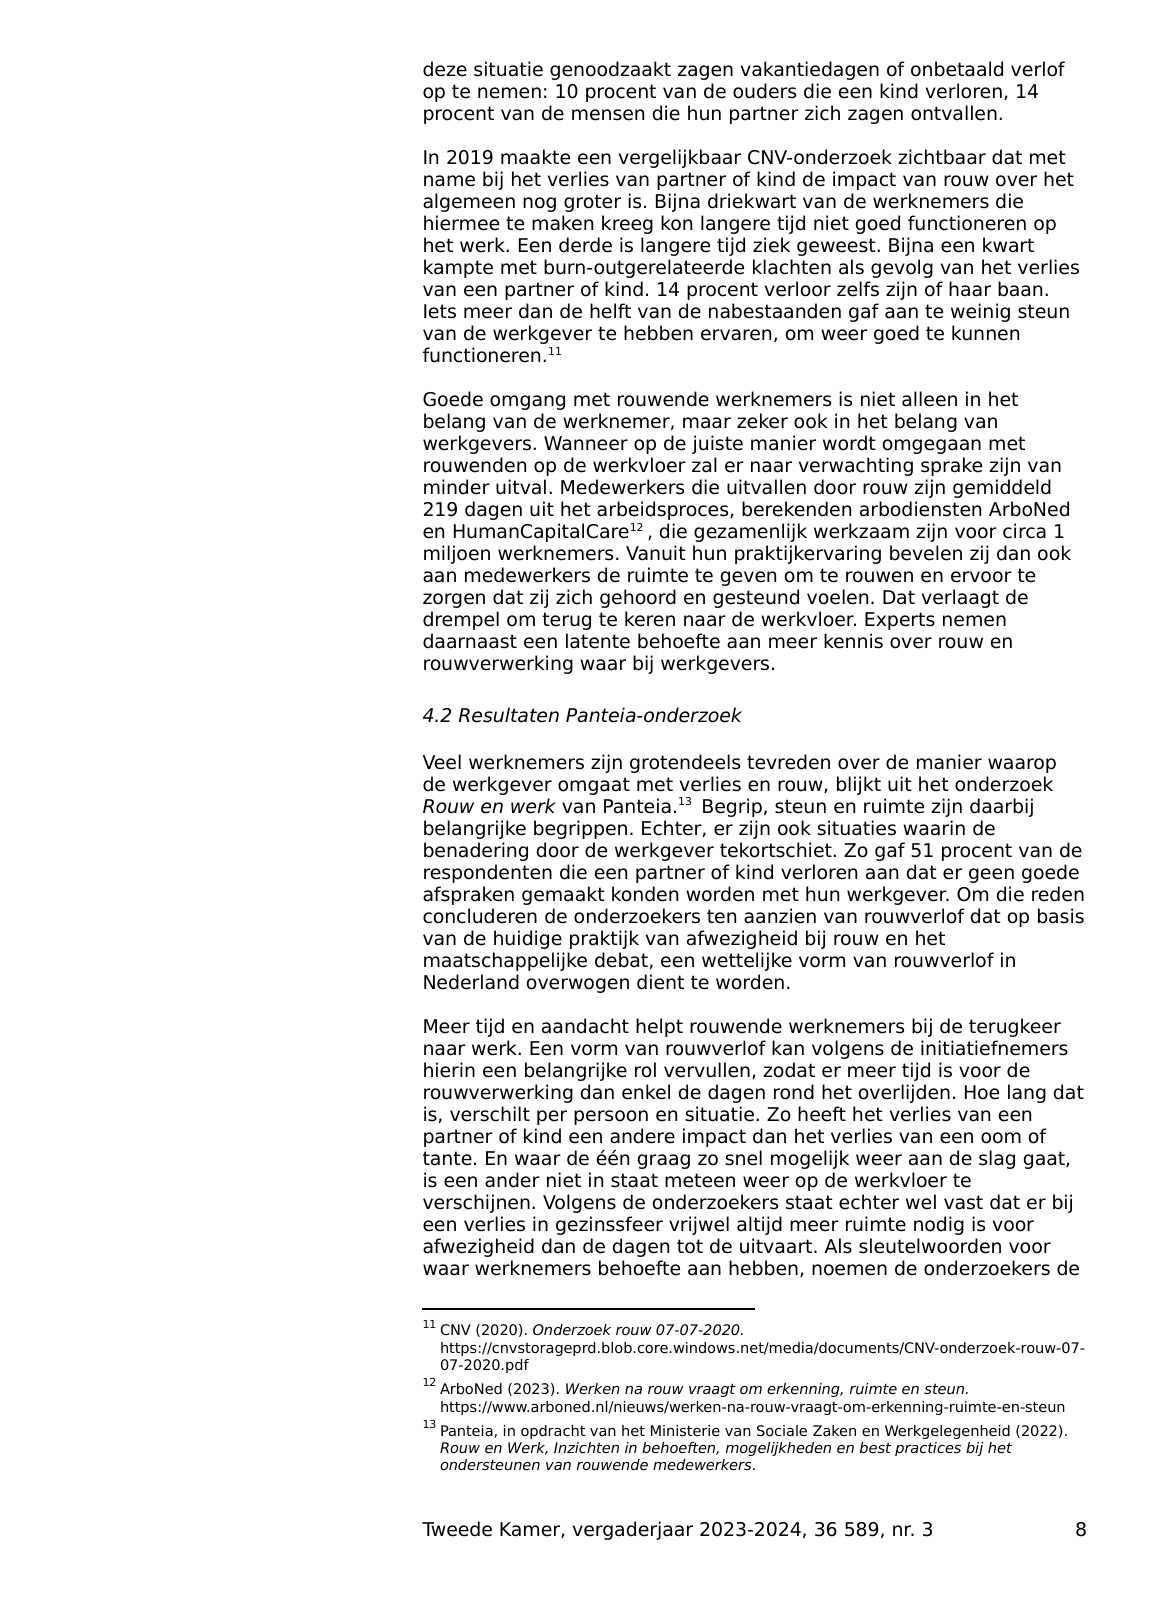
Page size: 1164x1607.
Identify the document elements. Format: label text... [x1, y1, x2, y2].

text ArboNed (2023). Werken na rouw vraagt om erkenning, ruimte en steun. https://www.arboned.nl/nieuws/werken-na-rouw-vraagt-om-erkenning-ruimte-en-steun [422, 1377, 1087, 1416]
text Goede omgang met rouwende werknemers is niet alleen in het belang van de werknemer, maar zeker ook in het belang van werkgevers. Wanneer op de juiste manier wordt omgegaan met rouwenden op de werkvloer zal er naar verwachting sprake zijn van minder uitval. Medewerkers die uitvallen door rouw zijn gemiddeld 219 dagen uit het arbeidsproces, berekenden arbodiensten ArboNed en HumanCapitalCare, die gezamenlijk werkzaam zijn voor circa 1 miljoen werknemers. Vanuit hun praktijkervaring bevelen zij dan ook aan medewerkers de ruimte te geven om te rouwen en ervoor te zorgen dat zij zich gehoord en gesteund voelen. Dat verlaagt de drempel om terug te keren naar de werkvloer. Experts nemen daarnaast een latente behoefte aan meer kennis over rouw en rouwverwerking waar bij werkgevers. [422, 389, 1087, 675]
text Veel werknemers zijn grotendeels tevreden over de manier waarop de werkgever omgaat met verlies en rouw, blijkt uit het onderzoek Rouw en werk van Panteia. Begrip, steun en ruimte zijn daarbij belangrijke begrippen. Echter, er zijn ook situaties waarin de benadering door de werkgever tekortschiet. Zo gaf 51 procent van de respondenten die een partner of kind verloren aan dat er geen goede afspraken gemaakt konden worden met hun werkgever. Om die reden concluderen de onderzoekers ten aanzien van rouwverlof dat op basis van de huidige praktijk van afwezigheid bij rouw en het maatschappelijke debat, een wettelijke vorm van rouwverlof in Nederland overwogen dient te worden. [422, 752, 1087, 994]
text In 2019 maakte een vergelijkbaar CNV-onderzoek zichtbaar dat met name bij het verlies van partner of kind de impact van rouw over het algemeen nog groter is. Bijna driekwart van de werknemers die hiermee te maken kreeg kon langere tijd niet goed functioneren op het werk. Een derde is langere tijd ziek geweest. Bijna een kwart kampte met burn-outgerelateerde klachten als gevolg van het verlies van een partner of kind. 14 procent verloor zelfs zijn of haar baan. Iets meer dan de helft van de nabestaanden gaf aan te weinig steun van de werkgever te hebben ervaren, om weer goed te kunnen functioneren. [422, 147, 1087, 367]
text Panteia, in opdracht van het Ministerie van Sociale Zaken en Werkgelegenheid (2022). Rouw en Werk, Inzichten in behoeften, mogelijkheden en best practices bij het ondersteunen van rouwende medewerkers. [422, 1418, 1087, 1474]
subtitle 4.2 Resultaten Panteia-onderzoek [422, 705, 1087, 727]
text CNV (2020). Onderzoek rouw 07-07-2020. https://cnvstorageprd.blob.core.windows.net/media/documents/CNV-onderzoek-rouw-07-07-2020.pdf [422, 1318, 1087, 1374]
text deze situatie genoodzaakt zagen vakantiedagen of onbetaald verlof op te nemen: 10 procent van de ouders die een kind verloren, 14 procent van de mensen die hun partner zich zagen ontvallen. [422, 59, 1087, 125]
text Meer tijd en aandacht helpt rouwende werknemers bij de terugkeer naar werk. Een vorm van rouwverlof kan volgens de initiatiefnemers hierin een belangrijke rol vervullen, zodat er meer tijd is voor de rouwverwerking dan enkel de dagen rond het overlijden. Hoe lang dat is, verschilt per persoon en situatie. Zo heeft het verlies van een partner of kind een andere impact dan het verlies van een oom of tante. En waar de één graag zo snel mogelijk weer aan de slag gaat, is een ander niet in staat meteen weer op de werkvloer te verschijnen. Volgens de onderzoekers staat echter wel vast dat er bij een verlies in gezinssfeer vrijwel altijd meer ruimte nodig is voor afwezigheid dan de dagen tot de uitvaart. Als sleutelwoorden voor waar werknemers behoefte aan hebben, noemen de onderzoekers de [422, 1016, 1087, 1279]
